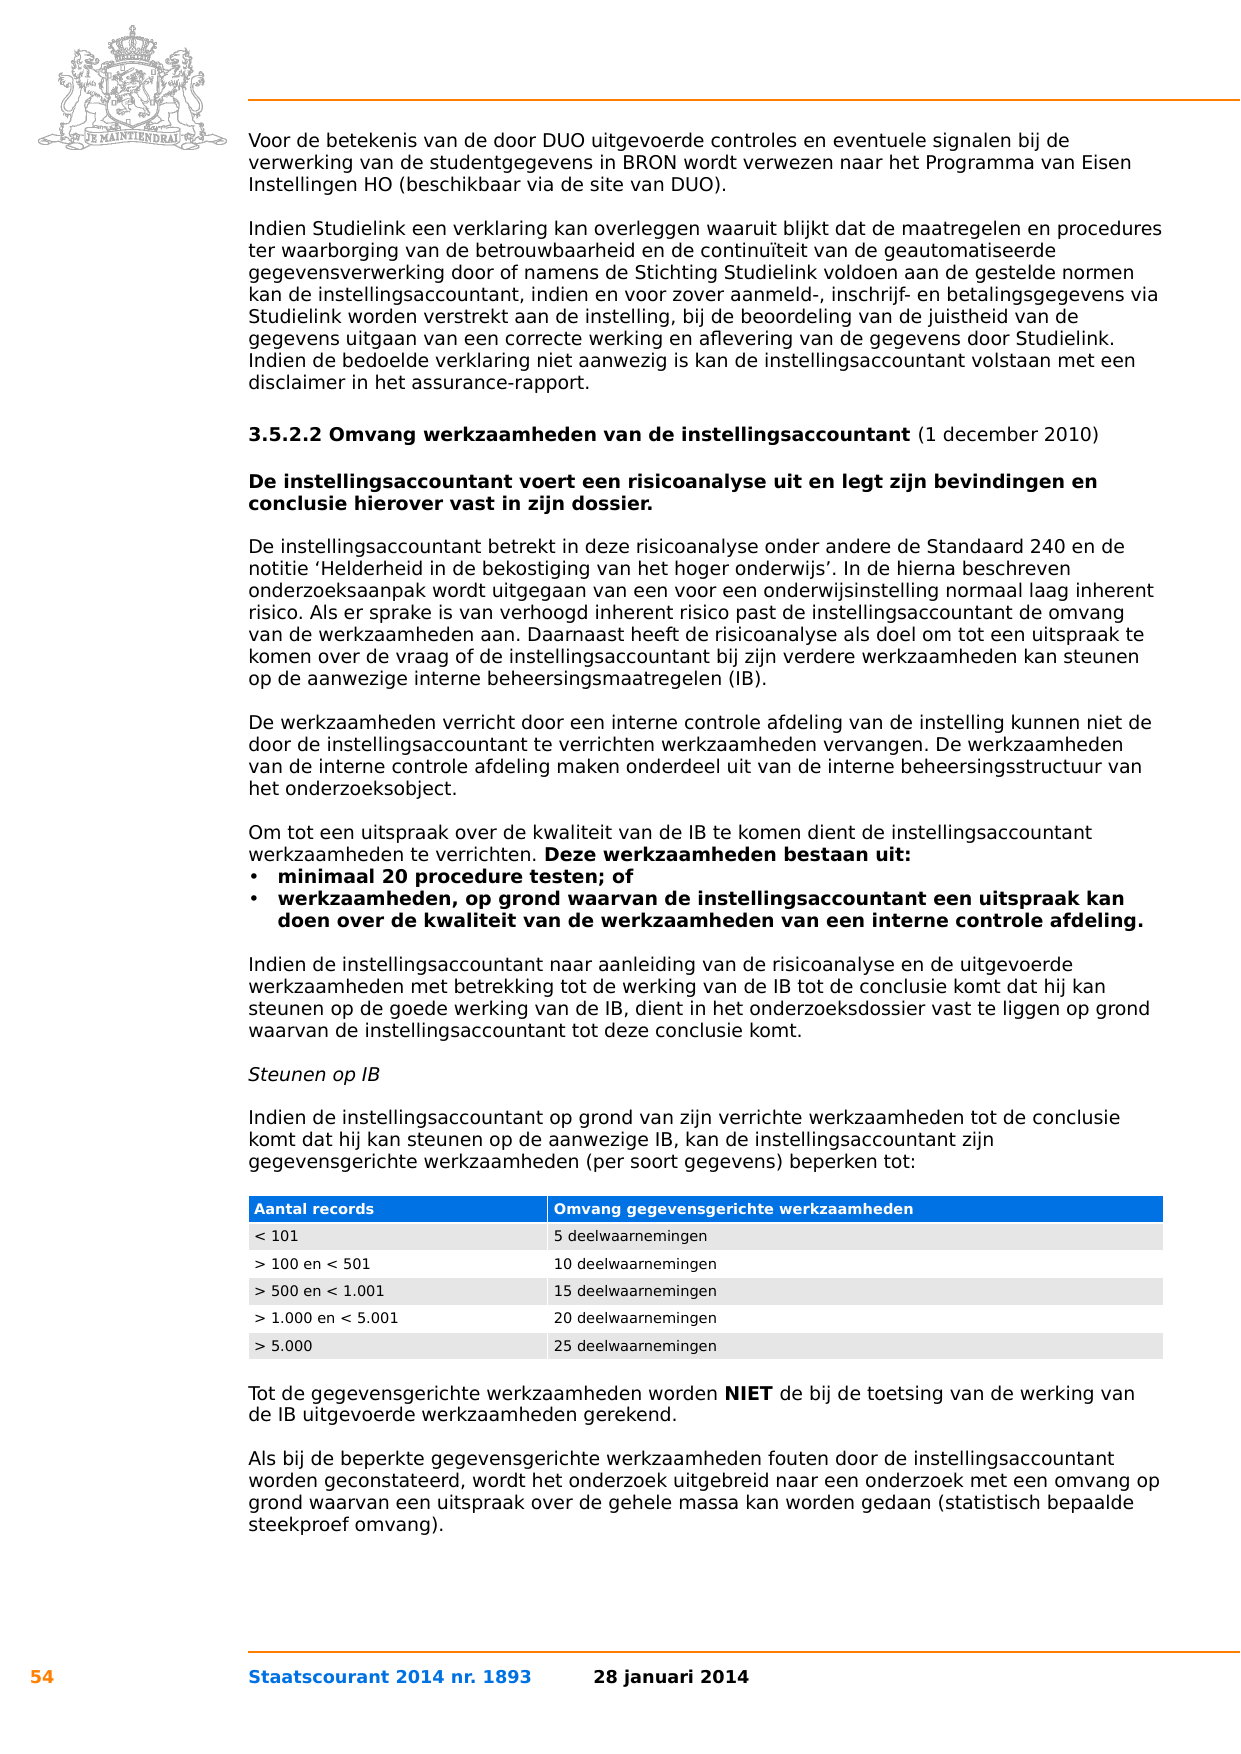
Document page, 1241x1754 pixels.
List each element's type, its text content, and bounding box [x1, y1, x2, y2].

text Indien Studielink een verklaring kan overleggen waaruit blijkt dat de maatregelen en procedures ter waarborging van de betrouwbaarheid en de continuïteit van de geautomatiseerde gegevensverwerking door of namens de Stichting Studielink voldoen aan de gestelde normen kan de instellingsaccountant, indien en voor zover aanmeld-, inschrijf- en betalingsgegevens via Studielink worden verstrekt aan de instelling, bij de beoordeling van de juistheid van de gegevens uitgaan van een correcte werking en aflevering van de gegevens door Studielink. Indien de bedoelde verklaring niet aanwezig is kan de instellingsaccountant volstaan met een disclaimer in het assurance-rapport. [248, 218, 1163, 393]
text De instellingsaccountant voert een risicoanalyse uit en legt zijn bevindingen en conclusie hierover vast in zijn dossier. [248, 471, 1163, 514]
text • minimaal 20 procedure testen; of [248, 866, 1163, 888]
text Tot de gegevensgerichte werkzaamheden worden NIET de bij de toetsing van de werking van de IB uitgevoerde werkzaamheden gerekend. [248, 1382, 1163, 1426]
table_cell > 1.000 en < 5.001 [249, 1306, 547, 1332]
text De werkzaamheden verricht door een interne controle afdeling van de instelling kunnen niet de door de instellingsaccountant te verrichten werkzaamheden vervangen. De werkzaamheden van de interne controle afdeling maken onderdeel uit van de interne beheersingsstructuur van het onderzoeksobject. [248, 712, 1163, 800]
table_header Omvang gegevensgerichte werkzaamheden [548, 1196, 1163, 1222]
text • werkzaamheden, op grond waarvan de instellingsaccountant een uitspraak kan doen over de kwaliteit van de werkzaamheden van een interne controle afdeling. [248, 888, 1163, 932]
table_header Aantal records [249, 1196, 547, 1222]
table_cell 25 deelwaarnemingen [548, 1333, 1163, 1359]
subtitle 3.5.2.2 Omvang werkzaamheden van de instellingsaccountant (1 december 2010) [248, 423, 1163, 446]
table_cell > 5.000 [249, 1333, 547, 1359]
text Indien de instellingsaccountant naar aanleiding van de risicoanalyse en de uitgevoerde werkzaamheden met betrekking tot de werking van de IB tot de conclusie komt dat hij kan steunen op de goede werking van de IB, dient in het onderzoeksdossier vast te liggen op grond waarvan de instellingsaccountant tot deze conclusie komt. [248, 954, 1163, 1042]
subtitle Steunen op IB [248, 1063, 1163, 1085]
text Indien de instellingsaccountant op grond van zijn verrichte werkzaamheden tot de conclusie komt dat hij kan steunen op de aanwezige IB, kan de instellingsaccountant zijn gegevensgerichte werkzaamheden (per soort gegevens) beperken tot: [248, 1107, 1163, 1173]
text Als bij de beperkte gegevensgerichte werkzaamheden fouten door de instellingsaccountant worden geconstateerd, wordt het onderzoek uitgebreid naar een onderzoek met een omvang op grond waarvan een uitspraak over de gehele massa kan worden gedaan (statistisch bepaalde steekproef omvang). [248, 1448, 1163, 1536]
table_cell > 100 en < 501 [249, 1251, 547, 1277]
text Voor de betekenis van de door DUO uitgevoerde controles en eventuele signalen bij de verwerking van de studentgegevens in BRON wordt verwezen naar het Programma van Eisen Instellingen HO (beschikbaar via de site van DUO). [248, 130, 1163, 196]
table_cell 20 deelwaarnemingen [548, 1306, 1163, 1332]
picture [38, 25, 227, 150]
table_cell 5 deelwaarnemingen [548, 1224, 1163, 1250]
table_cell < 101 [249, 1224, 547, 1250]
table_cell 10 deelwaarnemingen [548, 1251, 1163, 1277]
table_cell > 500 en < 1.001 [249, 1278, 547, 1305]
table_cell 15 deelwaarnemingen [548, 1278, 1163, 1305]
text Om tot een uitspraak over de kwaliteit van de IB te komen dient de instellingsaccountant werkzaamheden te verrichten. Deze werkzaamheden bestaan uit: [248, 822, 1163, 866]
text De instellingsaccountant betrekt in deze risicoanalyse onder andere de Standaard 240 en de notitie ‘Helderheid in de bekostiging van het hoger onderwijs’. In de hierna beschreven onderzoeksaanpak wordt uitgegaan van een voor een onderwijsinstelling normaal laag inherent risico. Als er sprake is van verhoogd inherent risico past de instellingsaccountant de omvang van de werkzaamheden aan. Daarnaast heeft de risicoanalyse als doel om tot een uitspraak te komen over de vraag of de instellingsaccountant bij zijn verdere werkzaamheden kan steunen op de aanwezige interne beheersingsmaatregelen (IB). [248, 536, 1163, 690]
